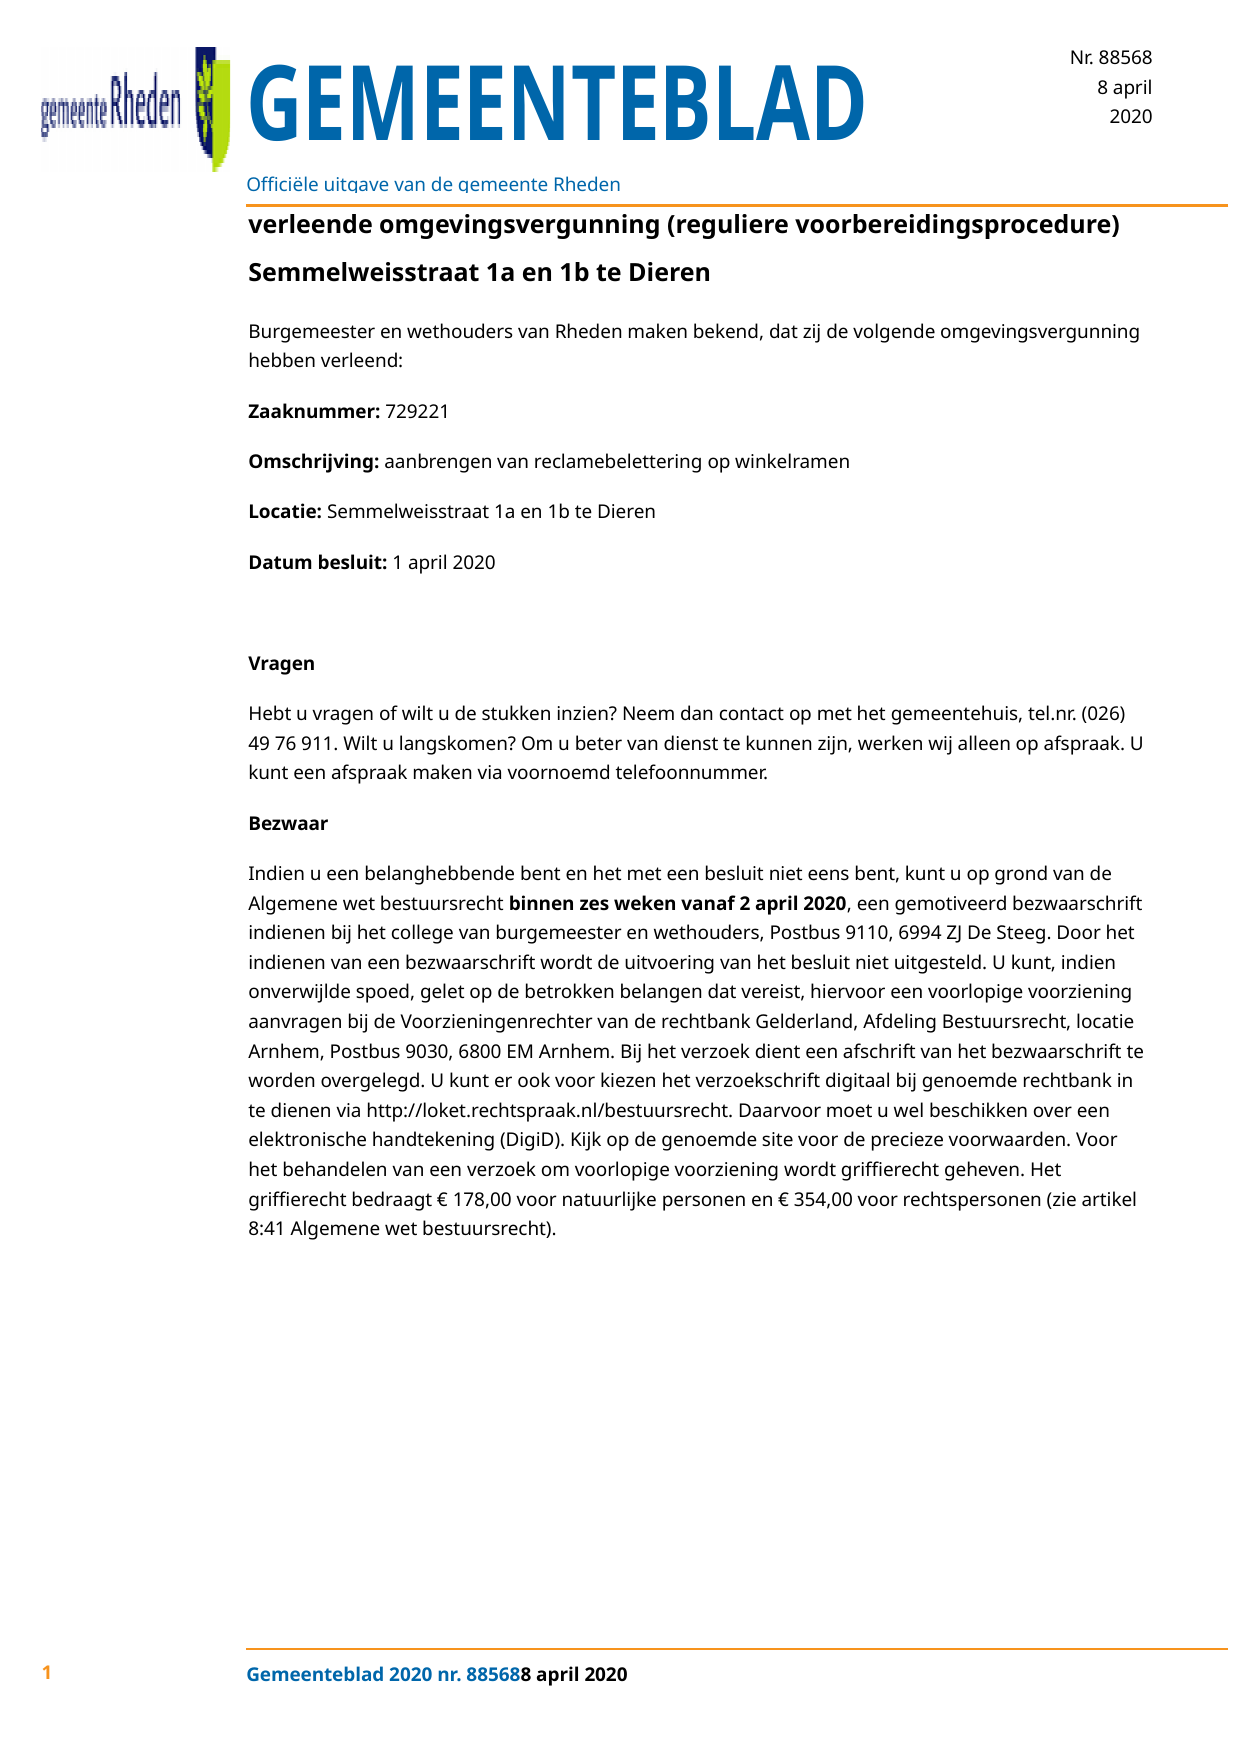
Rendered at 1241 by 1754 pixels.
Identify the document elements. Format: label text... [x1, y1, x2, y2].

text Locatie: Semmelweisstraat 1a en 1b te Dieren [248, 499, 1152, 524]
text Omschrijving: aanbrengen van reclamebelettering op winkelramen [248, 448, 1152, 474]
picture [41, 47, 231, 172]
text Burgemeester en wethouders van Rheden maken bekend, dat zij de volgende omgevingsvergunning hebben verleend: [248, 318, 1152, 373]
text Vragen [248, 650, 1152, 676]
text Bezwaar [248, 810, 1152, 836]
text Hebt u vragen of wilt u de stukken inzien? Neem dan contact op met het gemeentehuis, tel.nr. (026) 49 76 911. Wilt u langskomen? Om u beter van dienst te kunnen zijn, werken wij alleen op afspraak. U kunt een afspraak maken via voornoemd telefoonnummer. [248, 700, 1152, 785]
text Indien u een belanghebbende bent en het met een besluit niet eens bent, kunt u op grond van de Algemene wet bestuursrecht binnen zes weken vanaf 2 april 2020, een gemotiveerd bezwaarschrift indienen bij het college van burgemeester en wethouders, Postbus 9110, 6994 ZJ De Steeg. Door het indienen van een bezwaarschrift wordt de uitvoering van het besluit niet uitgesteld. U kunt, indien onverwijlde spoed, gelet op de betrokken belangen dat vereist, hiervoor een voorlopige voorziening aanvragen bij de Voorzieningenrechter van de rechtbank Gelderland, Afdeling Bestuursrecht, locatie Arnhem, Postbus 9030, 6800 EM Arnhem. Bij het verzoek dient een afschrift van het bezwaarschrift te worden overgelegd. U kunt er ook voor kiezen het verzoekschrift digitaal bij genoemde rechtbank in te dienen via http://loket.rechtspraak.nl/bestuursrecht. Daarvoor moet u wel beschikken over een elektronische handtekening (DigiD). Kijk op de genoemde site voor de precieze voorwaarden. Voor het behandelen van een verzoek om voorlopige voorziening wordt griffierecht geheven. Het griffierecht bedraagt € 178,00 voor natuurlijke personen en € 354,00 voor rechtspersonen (zie artikel 8:41 Algemene wet bestuursrecht). [248, 860, 1152, 1241]
text Zaaknummer: 729221 [248, 398, 1152, 424]
text verleende omgevingsvergunning (reguliere voorbereidingsprocedure) Semmelweisstraat 1a en 1b te Dieren [248, 207, 1152, 288]
text Datum besluit: 1 april 2020 [248, 549, 1152, 575]
